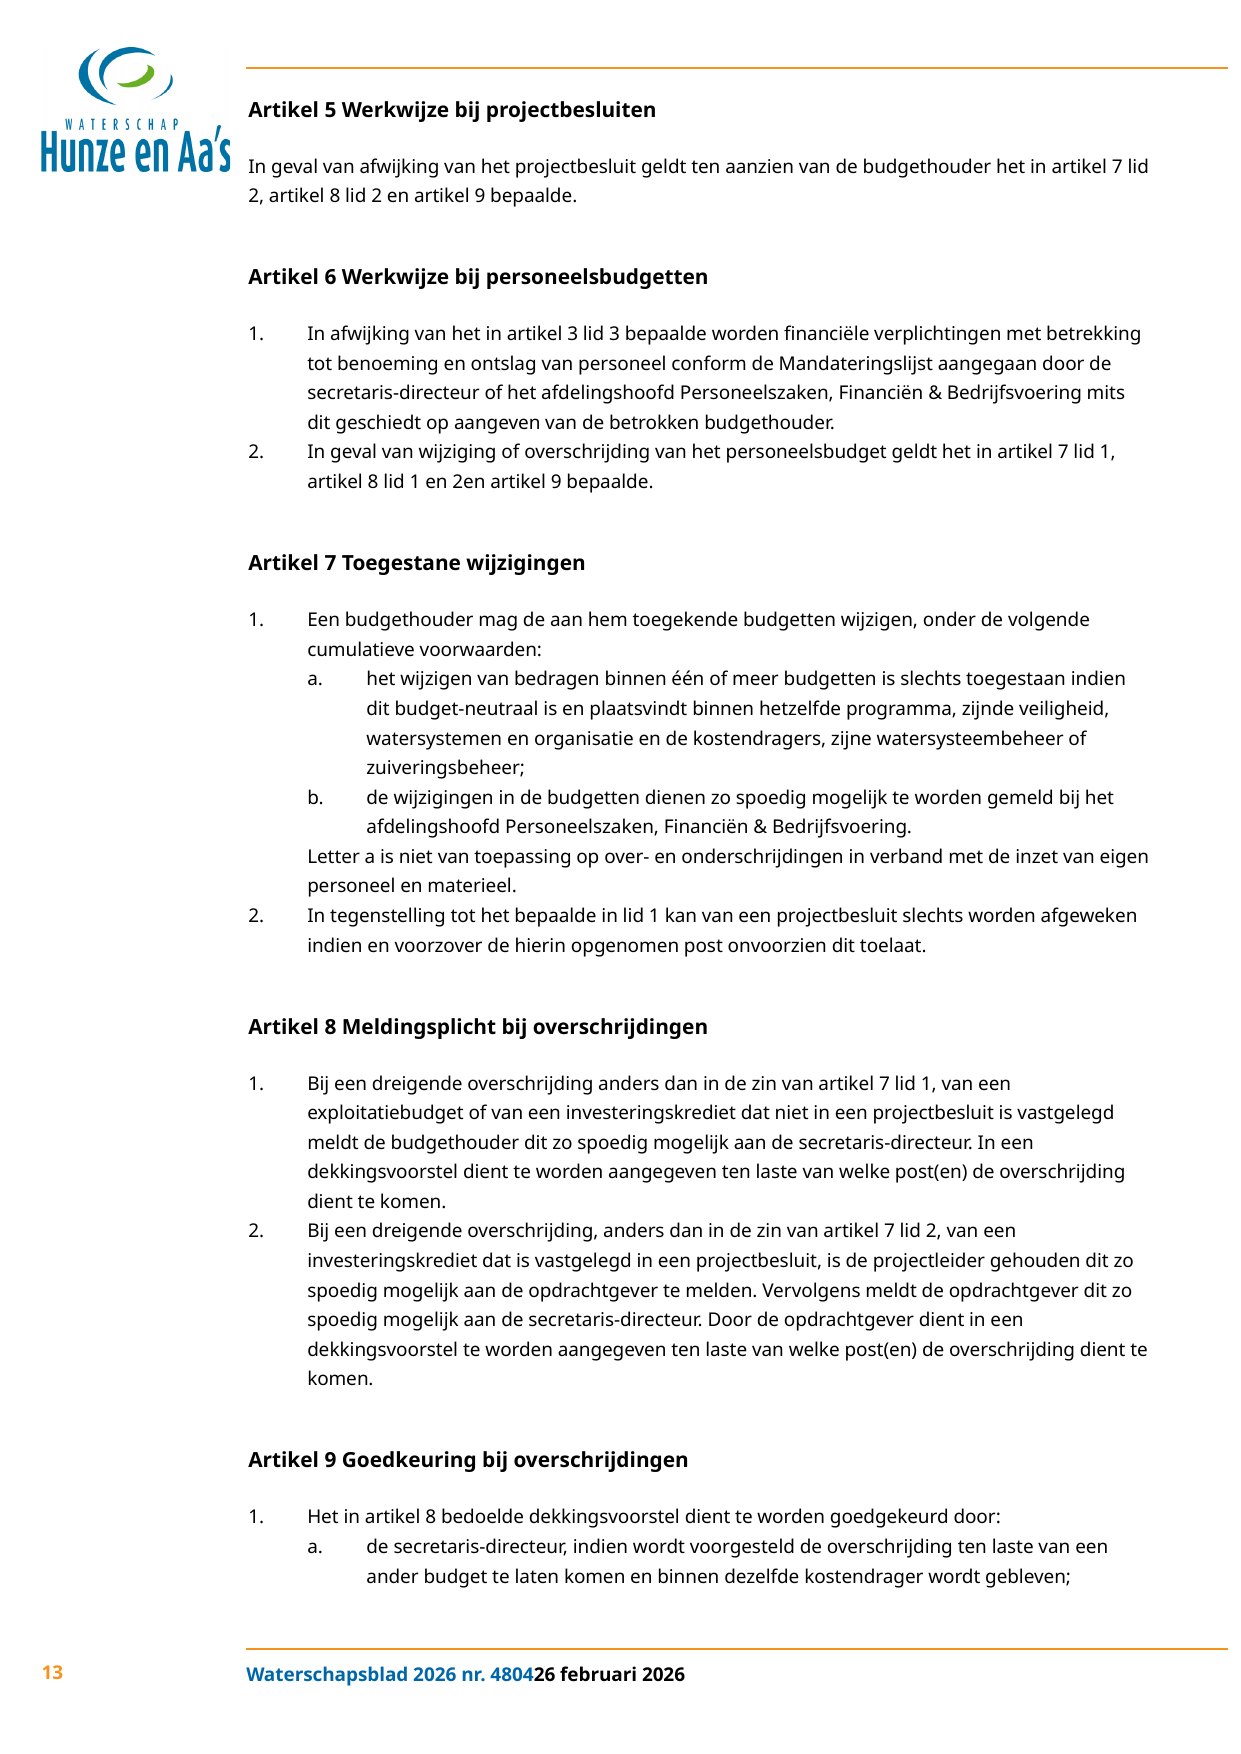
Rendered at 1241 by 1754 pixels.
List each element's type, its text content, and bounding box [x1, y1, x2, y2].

list Letter a is niet van toepassing op over- en onderschrijdingen in verband met de inzet van eigen personeel en materieel. [248, 843, 1152, 898]
list de secretaris-directeur, indien wordt voorgesteld de overschrijding ten laste van een ander budget te laten komen en binnen dezelfde kostendrager wordt gebleven; [307, 1533, 1152, 1588]
text Artikel 7 Toegestane wijzigingen [248, 548, 1152, 577]
list In tegenstelling tot het bepaalde in lid 1 kan van een projectbesluit slechts worden afgeweken indien en voorzover de hierin opgenomen post onvoorzien dit toelaat. [248, 902, 1152, 957]
list In afwijking van het in artikel 3 lid 3 bepaalde worden financiële verplichtingen met betrekking tot benoeming en ontslag van personeel conform de Mandateringslijst aangegaan door de secretaris-directeur of het afdelingshoofd Personeelszaken, Financiën & Bedrijfsvoering mits dit geschiedt op aangeven van de betrokken budgethouder. [248, 320, 1152, 435]
list het wijzigen van bedragen binnen één of meer budgetten is slechts toegestaan indien dit budget-neutraal is en plaatsvindt binnen hetzelfde programma, zijnde veiligheid, watersystemen en organisatie en de kostendragers, zijne watersysteembeheer of zuiveringsbeheer; [307, 666, 1152, 780]
picture [47, 154, 51, 172]
text Artikel 8 Meldingsplicht bij overschrijdingen [248, 1012, 1152, 1040]
picture [41, 47, 231, 172]
list Bij een dreigende overschrijding anders dan in de zin van artikel 7 lid 1, van een exploitatiebudget of van een investeringskrediet dat niet in een projectbesluit is vastgelegd meldt de budgethouder dit zo spoedig mogelijk aan de secretaris-directeur. In een dekkingsvoorstel dient te worden aangegeven ten laste van welke post(en) de overschrijding dient te komen. [248, 1070, 1152, 1214]
text Artikel 6 Werkwijze bij personeelsbudgetten [248, 262, 1152, 291]
list In geval van wijziging of overschrijding van het personeelsbudget geldt het in artikel 7 lid 1, artikel 8 lid 1 en 2en artikel 9 bepaalde. [248, 439, 1152, 494]
picture [183, 163, 191, 172]
list Een budgethouder mag de aan hem toegekende budgetten wijzigen, onder de volgende cumulatieve voorwaarden: [248, 606, 1152, 662]
text Artikel 5 Werkwijze bij projectbesluiten [248, 95, 1152, 123]
list de wijzigingen in de budgetten dienen zo spoedig mogelijk te worden gemeld bij het afdelingshoofd Personeelszaken, Financiën & Bedrijfsvoering. [307, 784, 1152, 839]
picture [226, 145, 231, 156]
list Het in artikel 8 bedoelde dekkingsvoorstel dient te worden goedgekeurd door: [248, 1504, 1152, 1529]
text Artikel 9 Goedkeuring bij overschrijdingen [248, 1446, 1152, 1474]
list Bij een dreigende overschrijding, anders dan in de zin van artikel 7 lid 2, van een investeringskrediet dat is vastgelegd in een projectbesluit, is de projectleider gehouden dit zo spoedig mogelijk aan de opdrachtgever te melden. Vervolgens meldt de opdrachtgever dit zo spoedig mogelijk aan de secretaris-directeur. Door de opdrachtgever dient in een dekkingsvoorstel te worden aangegeven ten laste van welke post(en) de overschrijding dient te komen. [248, 1218, 1152, 1391]
text In geval van afwijking van het projectbesluit geldt ten aanzien van de budgethouder het in artikel 7 lid 2, artikel 8 lid 2 en artikel 9 bepaalde. [248, 153, 1152, 208]
